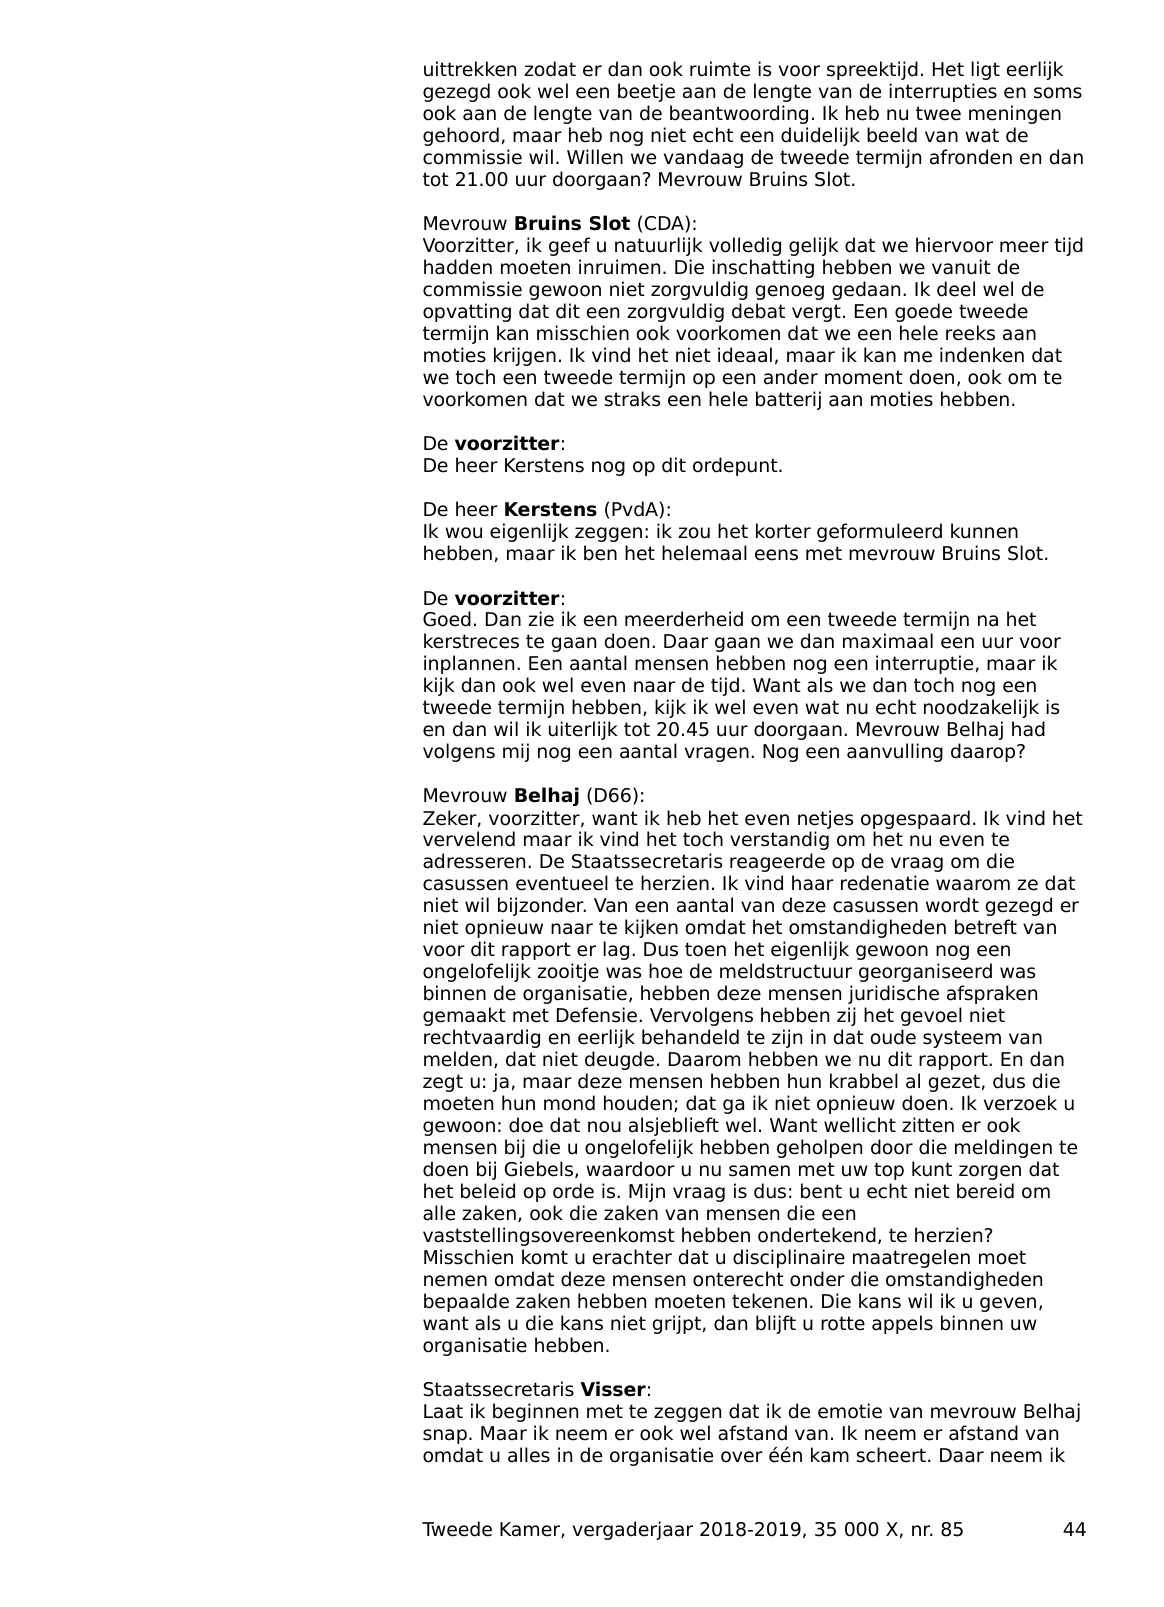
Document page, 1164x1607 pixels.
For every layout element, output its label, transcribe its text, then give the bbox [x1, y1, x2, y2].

text Ik wou eigenlijk zeggen: ik zou het korter geformuleerd kunnen hebben, maar ik ben het helemaal eens met mevrouw Bruins Slot. [422, 521, 1087, 565]
text Zeker, voorzitter, want ik heb het even netjes opgespaard. Ik vind het vervelend maar ik vind het toch verstandig om het nu even te adresseren. De Staatssecretaris reageerde op de vraag om die casussen eventueel te herzien. Ik vind haar redenatie waarom ze dat niet wil bijzonder. Van een aantal van deze casussen wordt gezegd er niet opnieuw naar te kijken omdat het omstandigheden betreft van voor dit rapport er lag. Dus toen het eigenlijk gewoon nog een ongelofelijk zooitje was hoe de meldstructuur georganiseerd was binnen de organisatie, hebben deze mensen juridische afspraken gemaakt met Defensie. Vervolgens hebben zij het gevoel niet rechtvaardig en eerlijk behandeld te zijn in dat oude systeem van melden, dat niet deugde. Daarom hebben we nu dit rapport. En dan zegt u: ja, maar deze mensen hebben hun krabbel al gezet, dus die moeten hun mond houden; dat ga ik niet opnieuw doen. Ik verzoek u gewoon: doe dat nou alsjeblieft wel. Want wellicht zitten er ook mensen bij die u ongelofelijk hebben geholpen door die meldingen te doen bij Giebels, waardoor u nu samen met uw top kunt zorgen dat het beleid op orde is. Mijn vraag is dus: bent u echt niet bereid om alle zaken, ook die zaken van mensen die een vaststellingsovereenkomst hebben ondertekend, te herzien? Misschien komt u erachter dat u disciplinaire maatregelen moet nemen omdat deze mensen onterecht onder die omstandigheden bepaalde zaken hebben moeten tekenen. Die kans wil ik u geven, want als u die kans niet grijpt, dan blijft u rotte appels binnen uw organisatie hebben. [422, 807, 1087, 1357]
text De heer Kerstens nog op dit ordepunt. [422, 455, 1087, 477]
text Staatssecretaris Visser: [422, 1379, 1087, 1401]
text Voorzitter, ik geef u natuurlijk volledig gelijk dat we hiervoor meer tijd hadden moeten inruimen. Die inschatting hebben we vanuit de commissie gewoon niet zorgvuldig genoeg gedaan. Ik deel wel de opvatting dat dit een zorgvuldig debat vergt. Een goede tweede termijn kan misschien ook voorkomen dat we een hele reeks aan moties krijgen. Ik vind het niet ideaal, maar ik kan me indenken dat we toch een tweede termijn op een ander moment doen, ook om te voorkomen dat we straks een hele batterij aan moties hebben. [422, 235, 1087, 411]
text De voorzitter: [422, 433, 1087, 455]
text uittrekken zodat er dan ook ruimte is voor spreektijd. Het ligt eerlijk gezegd ook wel een beetje aan de lengte van de interrupties en soms ook aan de lengte van de beantwoording. Ik heb nu twee meningen gehoord, maar heb nog niet echt een duidelijk beeld van wat de commissie wil. Willen we vandaag de tweede termijn afronden en dan tot 21.00 uur doorgaan? Mevrouw Bruins Slot. [422, 59, 1087, 191]
text Laat ik beginnen met te zeggen dat ik de emotie van mevrouw Belhaj snap. Maar ik neem er ook wel afstand van. Ik neem er afstand van omdat u alles in de organisatie over één kam scheert. Daar neem ik [422, 1401, 1087, 1467]
text Mevrouw Belhaj (D66): [422, 785, 1087, 807]
text De voorzitter: [422, 587, 1087, 609]
text De heer Kerstens (PvdA): [422, 499, 1087, 521]
text Mevrouw Bruins Slot (CDA): [422, 213, 1087, 235]
text Goed. Dan zie ik een meerderheid om een tweede termijn na het kerstreces te gaan doen. Daar gaan we dan maximaal een uur voor inplannen. Een aantal mensen hebben nog een interruptie, maar ik kijk dan ook wel even naar de tijd. Want als we dan toch nog een tweede termijn hebben, kijk ik wel even wat nu echt noodzakelijk is en dan wil ik uiterlijk tot 20.45 uur doorgaan. Mevrouw Belhaj had volgens mij nog een aantal vragen. Nog een aanvulling daarop? [422, 609, 1087, 763]
